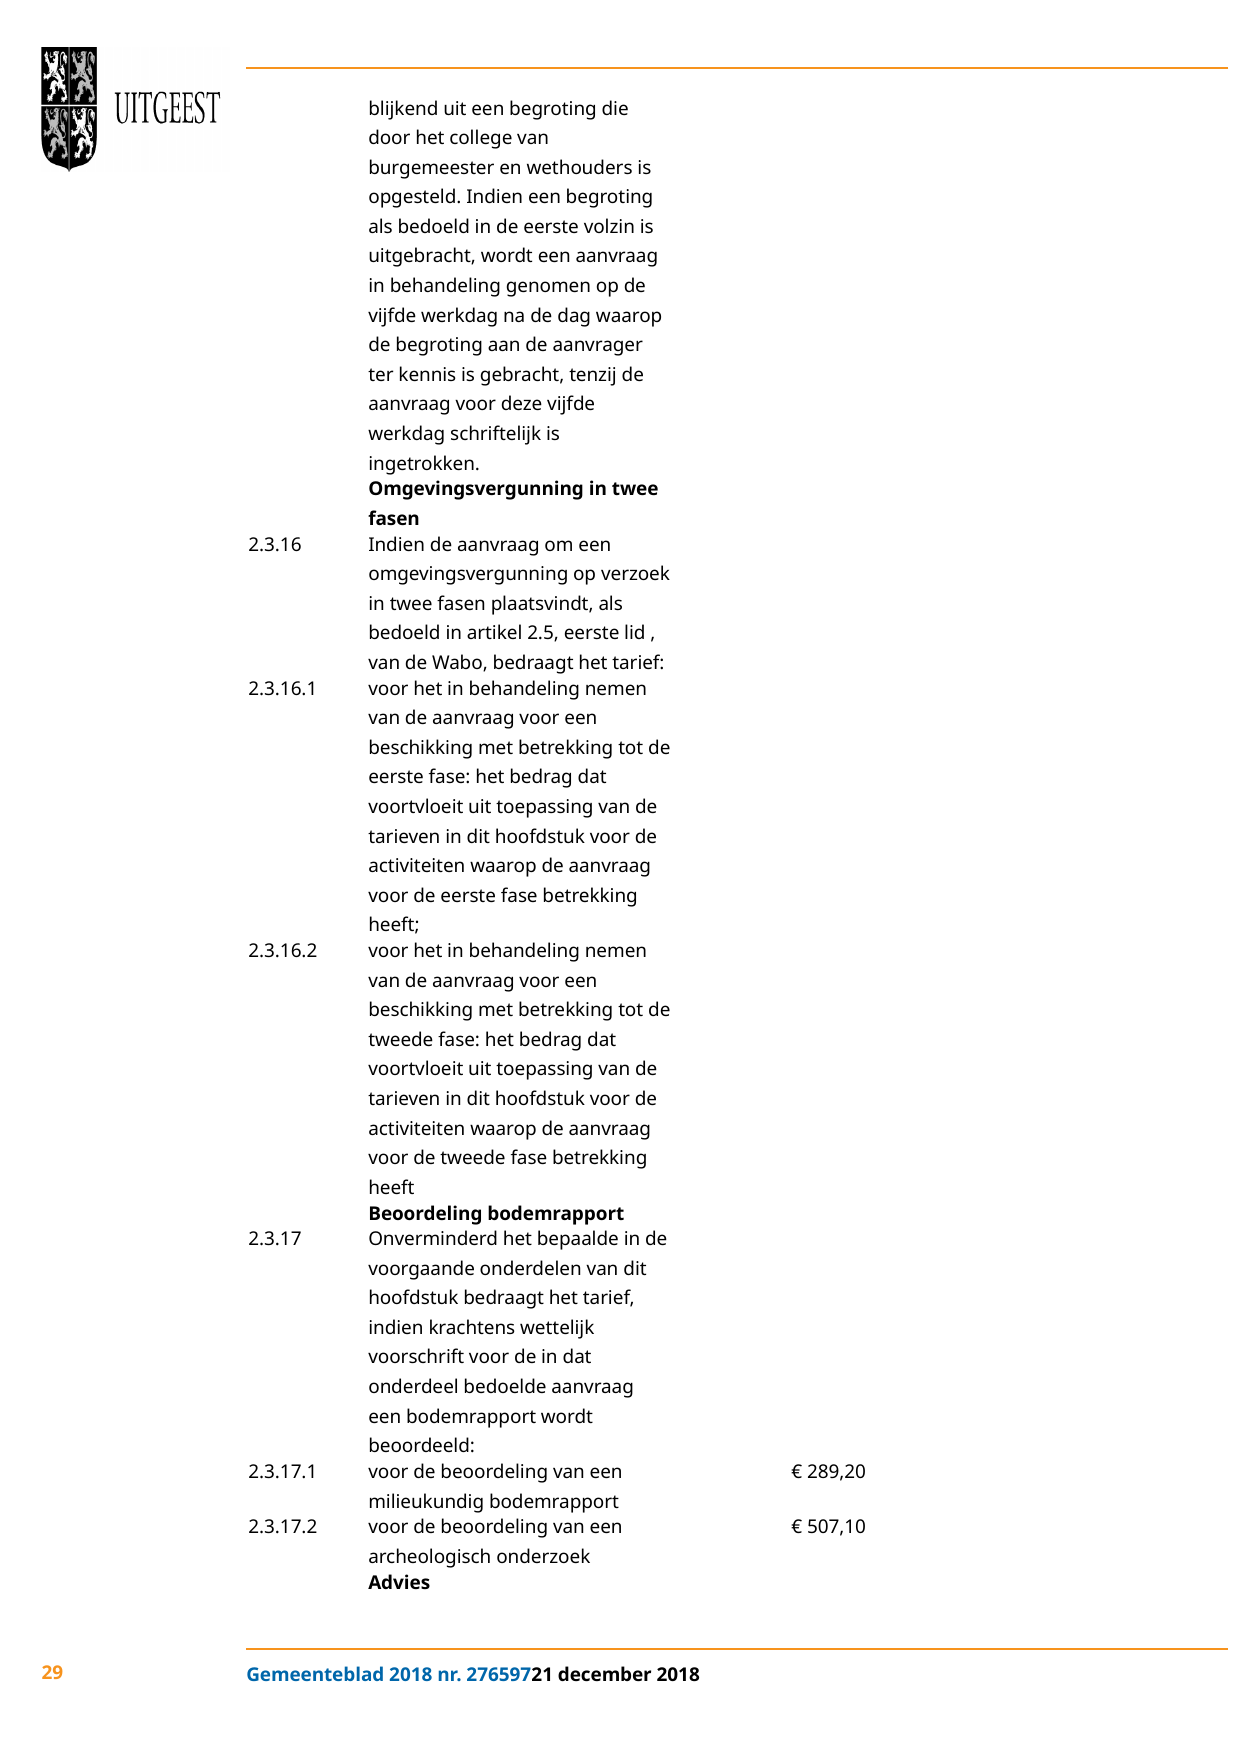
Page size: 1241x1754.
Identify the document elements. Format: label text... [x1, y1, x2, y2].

table_cell 2.3.17.2 [248, 1514, 368, 1569]
table_cell [671, 1458, 791, 1513]
table_cell € 507,10 [791, 1514, 1031, 1569]
picture [41, 47, 231, 172]
table_cell [791, 95, 1031, 476]
table_cell [671, 1514, 791, 1569]
table_cell Omgevingsvergunning in twee fasen [368, 476, 671, 531]
table_cell [791, 937, 1031, 1200]
table_cell [791, 675, 1031, 937]
table_cell voor het in behandeling nemen van de aanvraag voor een beschikking met betrekking tot de eerste fase: het bedrag dat voortvloeit uit toepassing van de tarieven in dit hoofdstuk voor de activiteiten waarop de aanvraag voor de eerste fase betrekking heeft; [368, 675, 671, 937]
table_cell € 289,20 [791, 1458, 1031, 1513]
table_cell [248, 476, 368, 531]
table_cell 2.3.16 [248, 531, 368, 675]
table_cell [671, 1225, 791, 1458]
table_cell voor de beoordeling van een milieukundig bodemrapport [368, 1458, 671, 1513]
table_cell [671, 476, 791, 531]
table_cell voor de beoordeling van een archeologisch onderzoek [368, 1514, 671, 1569]
table_cell [791, 1569, 1031, 1594]
table_cell [671, 675, 791, 937]
table_cell [791, 1200, 1031, 1225]
table_cell [671, 937, 791, 1200]
table_cell voor het in behandeling nemen van de aanvraag voor een beschikking met betrekking tot de tweede fase: het bedrag dat voortvloeit uit toepassing van de tarieven in dit hoofdstuk voor de activiteiten waarop de aanvraag voor de tweede fase betrekking heeft [368, 937, 671, 1200]
table_cell Advies [368, 1569, 671, 1594]
table_cell [671, 531, 791, 675]
table_cell Onverminderd het bepaalde in de voorgaande onderdelen van dit hoofdstuk bedraagt het tarief, indien krachtens wettelijk voorschrift voor de in dat onderdeel bedoelde aanvraag een bodemrapport wordt beoordeeld: [368, 1225, 671, 1458]
table_cell 2.3.16.2 [248, 937, 368, 1200]
table_cell [248, 1569, 368, 1594]
table_cell blijkend uit een begroting die door het college van burgemeester en wethouders is opgesteld. Indien een begroting als bedoeld in de eerste volzin is uitgebracht, wordt een aanvraag in behandeling genomen op de vijfde werkdag na de dag waarop de begroting aan de aanvrager ter kennis is gebracht, tenzij de aanvraag voor deze vijfde werkdag schriftelijk is ingetrokken. [368, 95, 671, 476]
table_cell 2.3.17.1 [248, 1458, 368, 1513]
table_cell [671, 1200, 791, 1225]
table_cell [791, 531, 1031, 675]
table_cell 2.3.17 [248, 1225, 368, 1458]
table_cell [791, 1225, 1031, 1458]
table_cell Indien de aanvraag om een omgevingsvergunning op verzoek in twee fasen plaatsvindt, als bedoeld in artikel 2.5, eerste lid , van de Wabo, bedraagt het tarief: [368, 531, 671, 675]
table_cell [671, 95, 791, 476]
table_cell [671, 1569, 791, 1594]
table_cell Beoordeling bodemrapport [368, 1200, 671, 1225]
table_cell [248, 1200, 368, 1225]
table_cell [791, 476, 1031, 531]
table_cell [248, 95, 368, 476]
table_cell 2.3.16.1 [248, 675, 368, 937]
